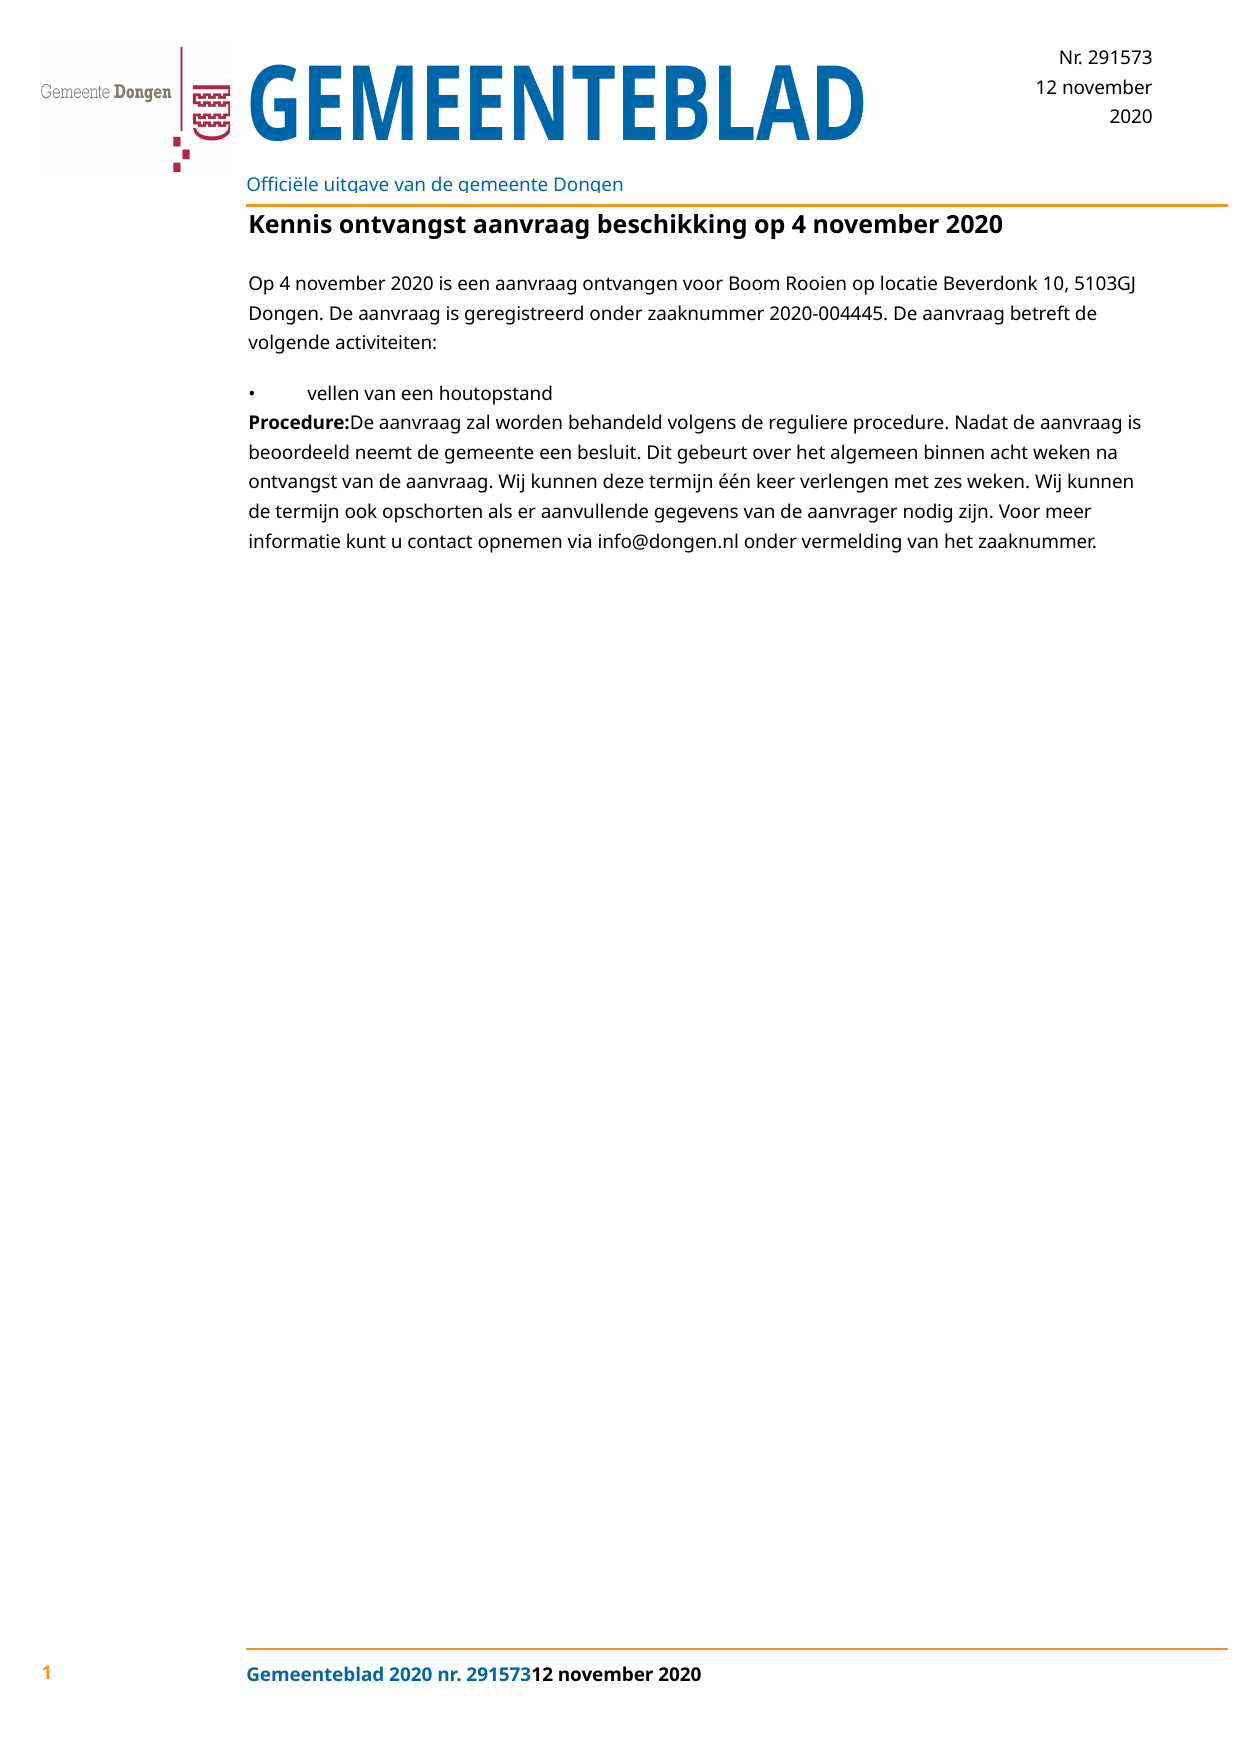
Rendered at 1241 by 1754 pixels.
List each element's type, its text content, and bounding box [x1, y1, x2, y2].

text Op 4 november 2020 is een aanvraag ontvangen voor Boom Rooien op locatie Beverdonk 10, 5103GJ Dongen. De aanvraag is geregistreerd onder zaaknummer 2020-004445. De aanvraag betreft de volgende activiteiten: [248, 270, 1152, 355]
text Procedure:De aanvraag zal worden behandeld volgens de reguliere procedure. Nadat de aanvraag is beoordeeld neemt de gemeente een besluit. Dit gebeurt over het algemeen binnen acht weken na ontvangst van de aanvraag. Wij kunnen deze termijn één keer verlengen met zes weken. Wij kunnen de termijn ook opschorten als er aanvullende gegevens van de aanvrager nodig zijn. Voor meer informatie kunt u contact opnemen via info@dongen.nl onder vermelding van het zaaknummer. [248, 409, 1152, 553]
picture [41, 47, 231, 172]
text Kennis ontvangst aanvraag beschikking op 4 november 2020 [248, 207, 1152, 241]
list vellen van een houtopstand [248, 380, 1152, 406]
